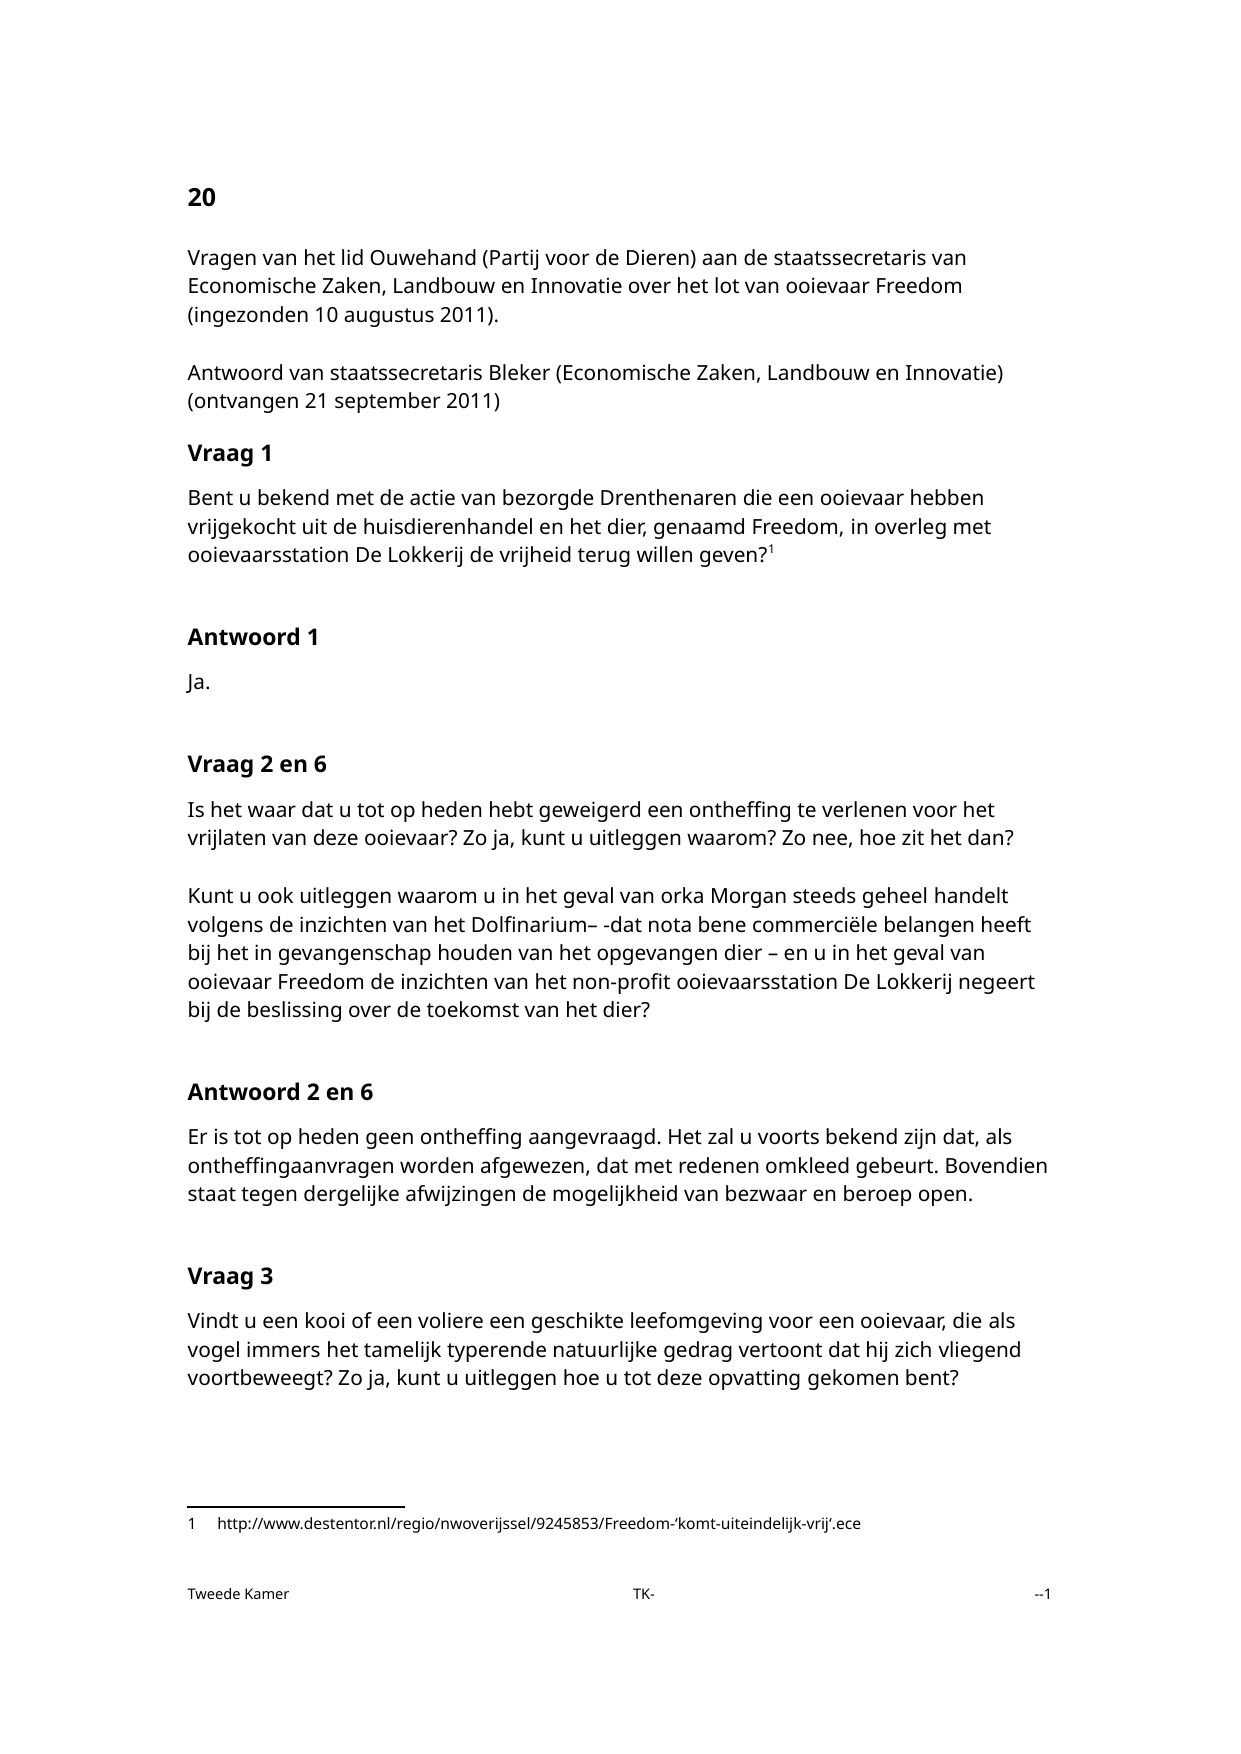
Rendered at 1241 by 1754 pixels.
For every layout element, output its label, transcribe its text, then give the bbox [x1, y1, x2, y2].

subtitle Antwoord 2 en 6 [187, 1076, 1053, 1107]
text http://www.destentor.nl/regio/nwoverijssel/9245853/Freedom-‘komt-uiteindelijk-vrij‘.ece [187, 1477, 1053, 1534]
text Er is tot op heden geen ontheffing aangevraagd. Het zal u voorts bekend zijn dat, als ontheffingaanvragen worden afgewezen, dat met redenen omkleed gebeurt. Bovendien staat tegen dergelijke afwijzingen de mogelijkheid van bezwaar en beroep open. [187, 1122, 1053, 1208]
text Antwoord van staatssecretaris Bleker (Economische Zaken, Landbouw en Innovatie) (ontvangen 21 september 2011) [187, 358, 1053, 415]
text Vragen van het lid Ouwehand (Partij voor de Dieren) aan de staatssecretaris van Economische Zaken, Landbouw en Innovatie over het lot van ooievaar Freedom (ingezonden 10 augustus 2011). [187, 243, 1053, 328]
subtitle Vraag 2 en 6 [187, 748, 1053, 780]
text Ja. [187, 667, 1053, 696]
subtitle Vraag 3 [187, 1260, 1053, 1292]
text Kunt u ook uitleggen waarom u in het geval van orka Morgan steeds geheel handelt volgens de inzichten van het Dolfinarium– -dat nota bene commerciële belangen heeft bij het in gevangenschap houden van het opgevangen dier – en u in het geval van ooievaar Freedom de inzichten van het non-profit ooievaarsstation De Lokkerij negeert bij de beslissing over de toekomst van het dier? [187, 882, 1053, 1024]
subtitle Vraag 1 [187, 437, 1053, 468]
text Vindt u een kooi of een voliere een geschikte leefomgeving voor een ooievaar, die als vogel immers het tamelijk typerende natuurlijke gedrag vertoont dat hij zich vliegend voortbeweegt? Zo ja, kunt u uitleggen hoe u tot deze opvatting gekomen bent? [187, 1307, 1053, 1392]
text Bent u bekend met de actie van bezorgde Drenthenaren die een ooievaar hebben vrijgekocht uit de huisdierenhandel en het dier, genaamd Freedom, in overleg met ooievaarsstation De Lokkerij de vrijheid terug willen geven? [187, 483, 1053, 569]
subtitle Antwoord 1 [187, 621, 1053, 652]
text Is het waar dat u tot op heden hebt geweigerd een ontheffing te verlenen voor het vrijlaten van deze ooievaar? Zo ja, kunt u uitleggen waarom? Zo nee, hoe zit het dan? [187, 795, 1053, 852]
text 20 [187, 179, 1053, 213]
